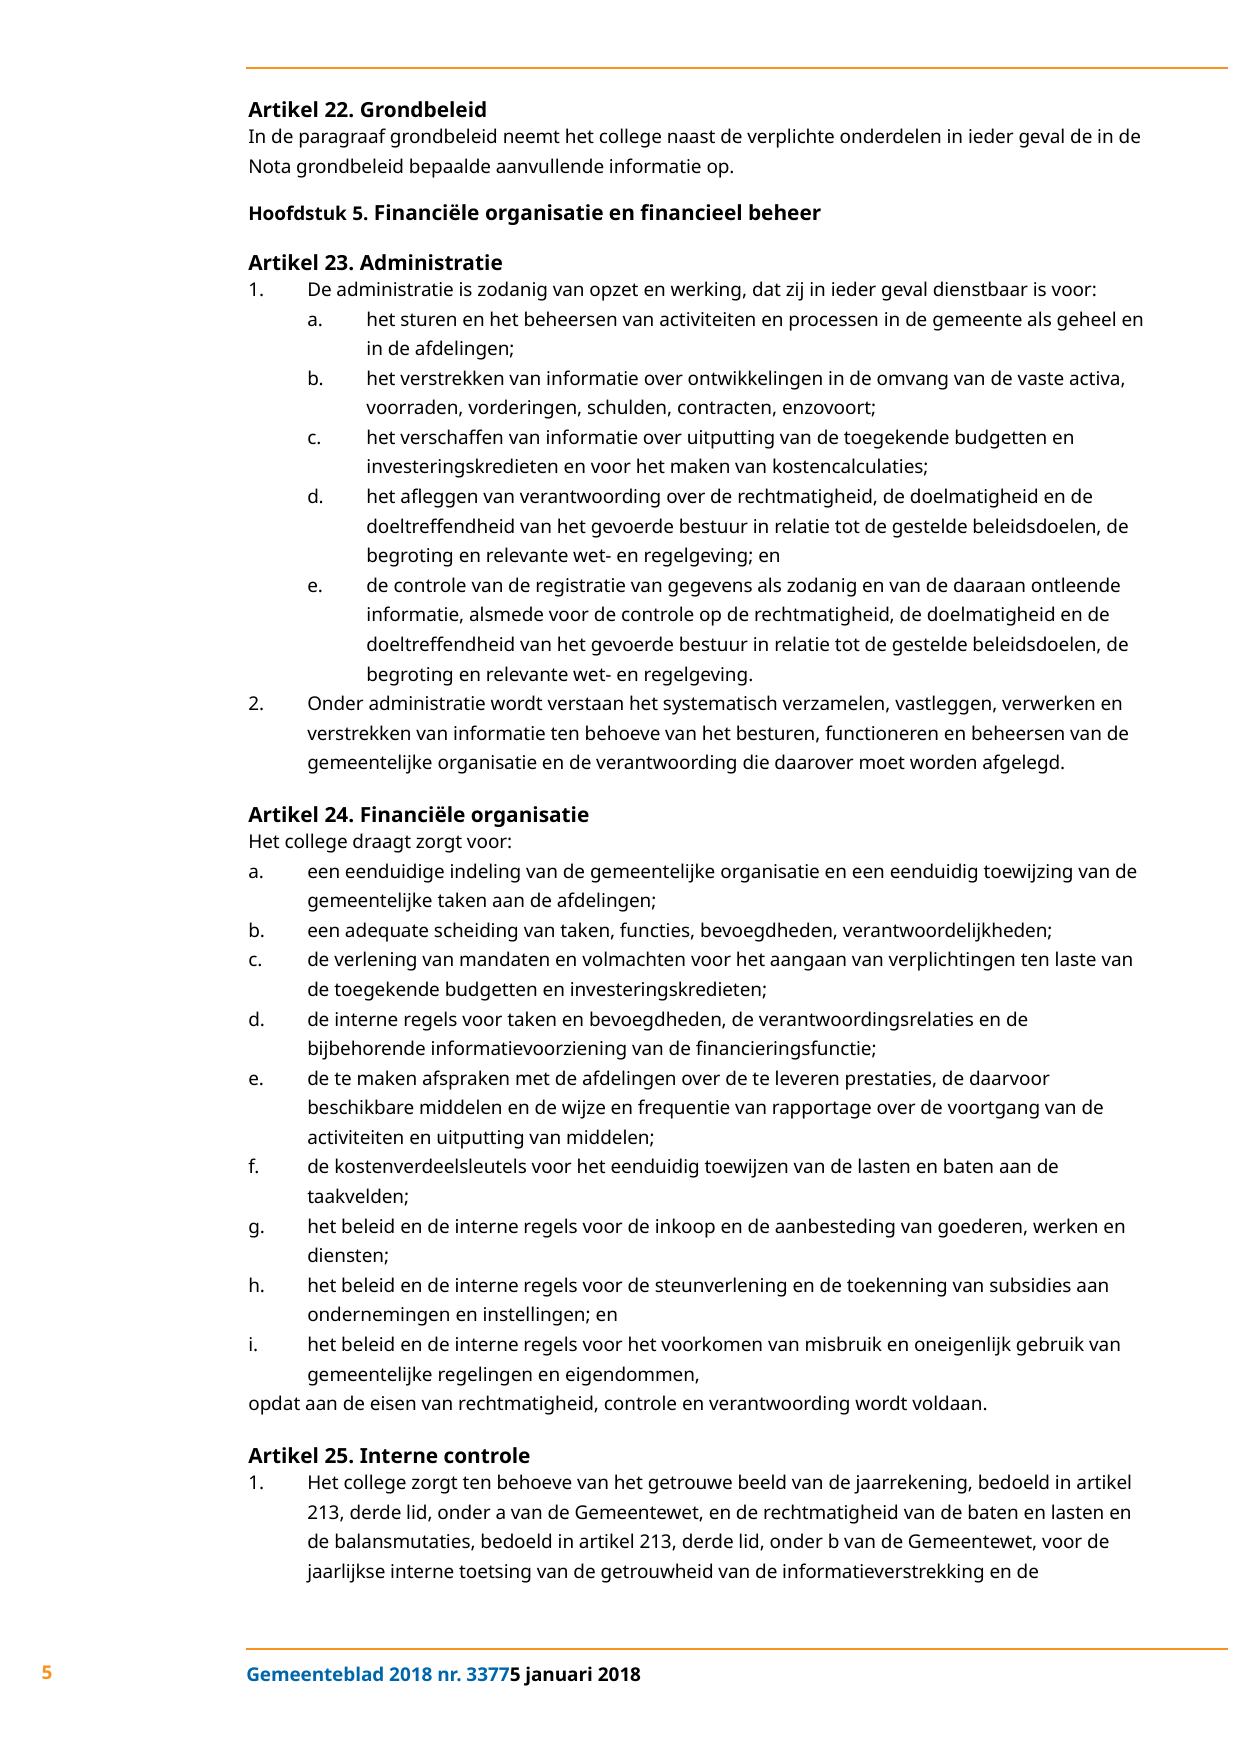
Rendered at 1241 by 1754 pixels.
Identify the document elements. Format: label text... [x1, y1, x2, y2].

list de interne regels voor taken en bevoegdheden, de verantwoordingsrelaties en de bijbehorende informatievoorziening van de financieringsfunctie; [248, 1006, 1152, 1061]
text Het college draagt zorgt voor: [248, 828, 1152, 854]
list het verschaffen van informatie over uitputting van de toegekende budgetten en investeringskredieten en voor het maken van kostencalculaties; [307, 424, 1152, 479]
picture [41, 47, 231, 172]
text Artikel 22. Grondbeleid [248, 95, 1152, 123]
text Artikel 24. Financiële organisatie [248, 800, 1152, 828]
text Hoofdstuk 5. Financiële organisatie en financieel beheer [248, 198, 1152, 227]
list Onder administratie wordt verstaan het systematisch verzamelen, vastleggen, verwerken en verstrekken van informatie ten behoeve van het besturen, functioneren en beheersen van de gemeentelijke organisatie en de verantwoording die daarover moet worden afgelegd. [248, 690, 1152, 775]
list het beleid en de interne regels voor de steunverlening en de toekenning van subsidies aan ondernemingen en instellingen; en [248, 1272, 1152, 1327]
list De administratie is zodanig van opzet en werking, dat zij in ieder geval dienstbaar is voor: [248, 276, 1152, 302]
list het afleggen van verantwoording over de rechtmatigheid, de doelmatigheid en de doeltreffendheid van het gevoerde bestuur in relatie tot de gestelde beleidsdoelen, de begroting en relevante wet- en regelgeving; en [307, 483, 1152, 568]
list de verlening van mandaten en volmachten voor het aangaan van verplichtingen ten laste van de toegekende budgetten en investeringskredieten; [248, 947, 1152, 1002]
list de controle van de registratie van gegevens als zodanig en van de daaraan ontleende informatie, alsmede voor de controle op de rechtmatigheid, de doelmatigheid en de doeltreffendheid van het gevoerde bestuur in relatie tot de gestelde beleidsdoelen, de begroting en relevante wet- en regelgeving. [307, 572, 1152, 686]
list het beleid en de interne regels voor het voorkomen van misbruik en oneigenlijk gebruik van gemeentelijke regelingen en eigendommen, [248, 1331, 1152, 1387]
list het beleid en de interne regels voor de inkoop en de aanbesteding van goederen, werken en diensten; [248, 1213, 1152, 1268]
list Het college zorgt ten behoeve van het getrouwe beeld van de jaarrekening, bedoeld in artikel 213, derde lid, onder a van de Gemeentewet, en de rechtmatigheid van de baten en lasten en de balansmutaties, bedoeld in artikel 213, derde lid, onder b van de Gemeentewet, voor de jaarlijkse interne toetsing van de getrouwheid van de informatieverstrekking en de [248, 1469, 1152, 1584]
text Artikel 23. Administratie [248, 248, 1152, 276]
list het sturen en het beheersen van activiteiten en processen in de gemeente als geheel en in de afdelingen; [307, 306, 1152, 361]
text Artikel 25. Interne controle [248, 1441, 1152, 1469]
list een adequate scheiding van taken, functies, bevoegdheden, verantwoordelijkheden; [248, 917, 1152, 943]
text In de paragraaf grondbeleid neemt het college naast de verplichte onderdelen in ieder geval de in de Nota grondbeleid bepaalde aanvullende informatie op. [248, 123, 1152, 178]
list de kostenverdeelsleutels voor het eenduidig toewijzen van de lasten en baten aan de taakvelden; [248, 1154, 1152, 1209]
list een eenduidige indeling van de gemeentelijke organisatie en een eenduidig toewijzing van de gemeentelijke taken aan de afdelingen; [248, 858, 1152, 913]
text opdat aan de eisen van rechtmatigheid, controle en verantwoording wordt voldaan. [248, 1390, 1152, 1416]
list de te maken afspraken met de afdelingen over de te leveren prestaties, de daarvoor beschikbare middelen en de wijze en frequentie van rapportage over de voortgang van de activiteiten en uitputting van middelen; [248, 1065, 1152, 1150]
list het verstrekken van informatie over ontwikkelingen in de omvang van de vaste activa, voorraden, vorderingen, schulden, contracten, enzovoort; [307, 365, 1152, 420]
